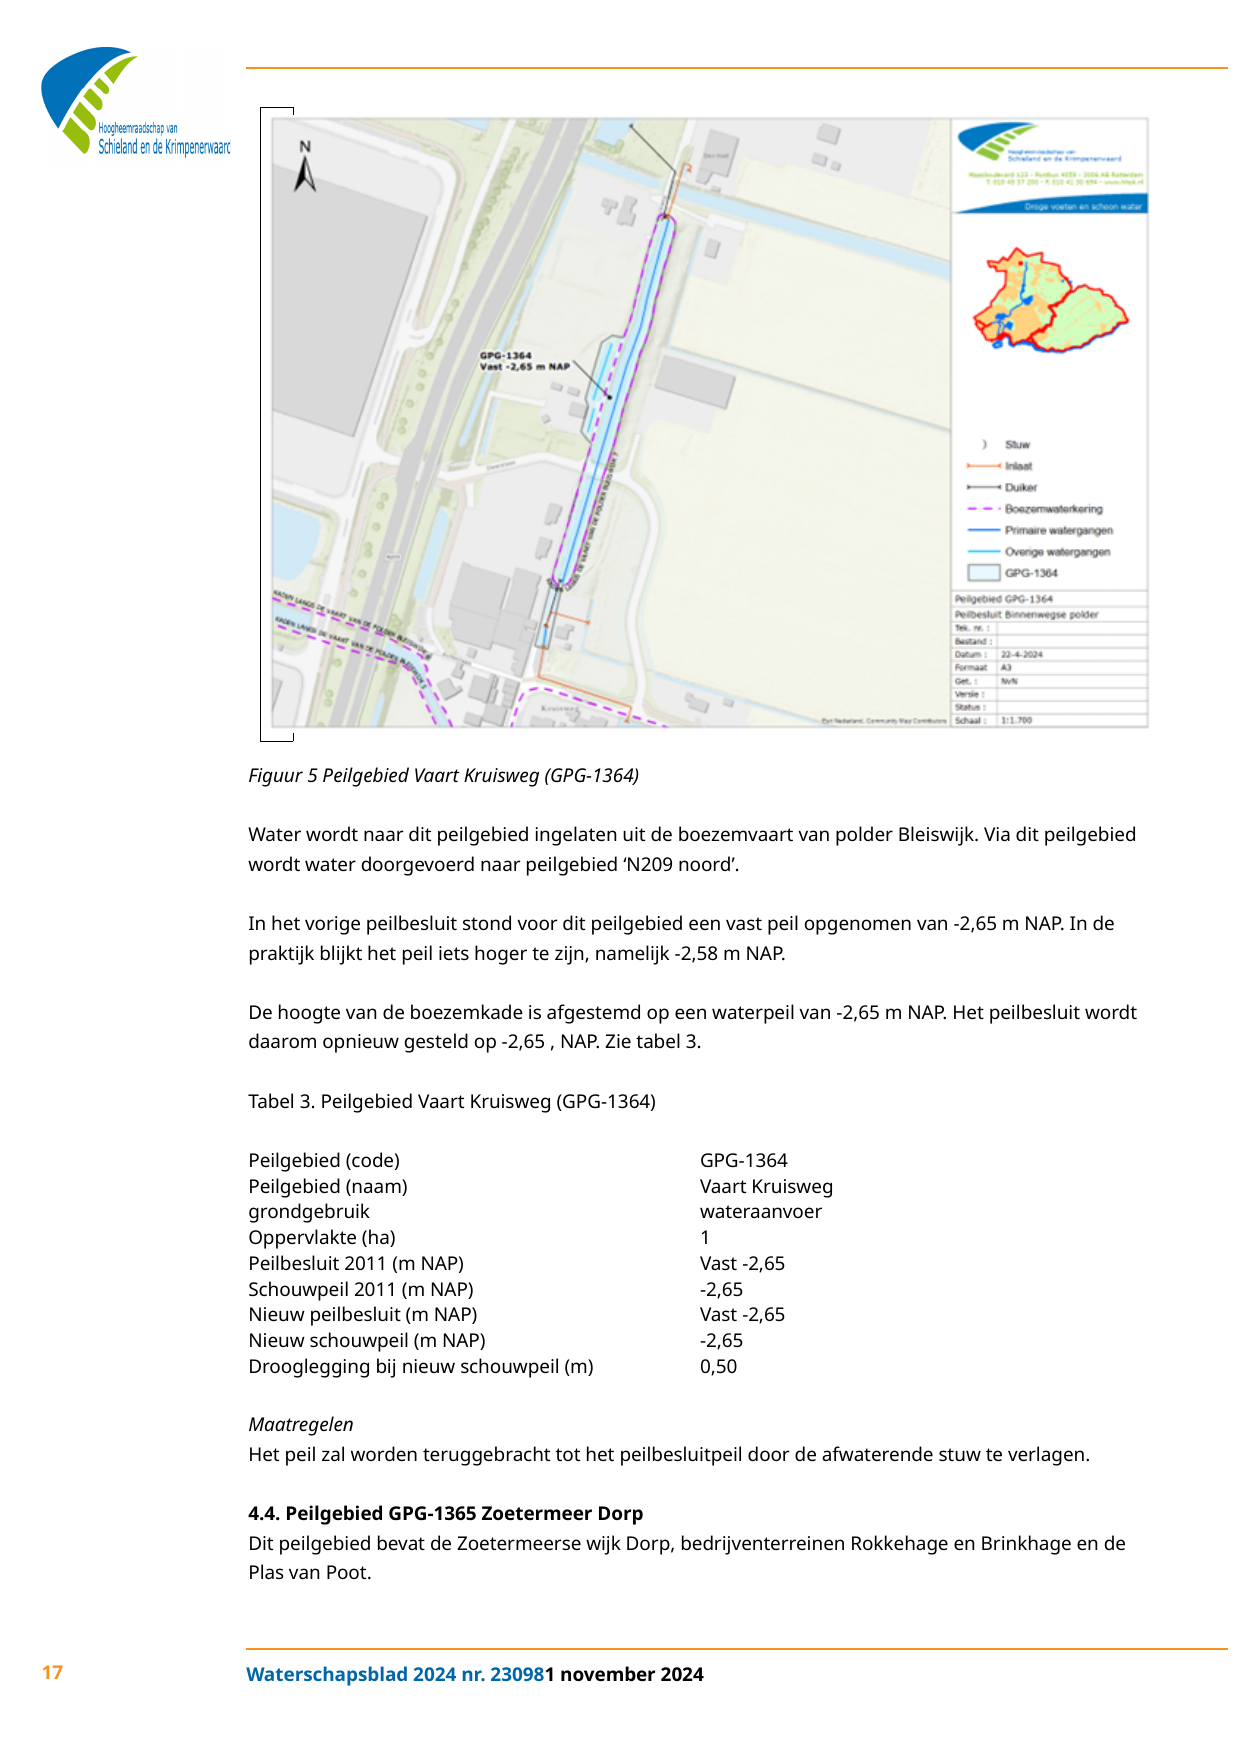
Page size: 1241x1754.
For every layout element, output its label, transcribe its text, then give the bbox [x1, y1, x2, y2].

table_cell Peilgebied (naam) [248, 1173, 700, 1199]
table_cell Schouwpeil 2011 (m NAP) [248, 1276, 700, 1302]
picture [41, 47, 231, 172]
table_cell -2,65 [700, 1276, 1152, 1302]
text In het vorige peilbesluit stond voor dit peilgebied een vast peil opgenomen van -2,65 m NAP. In de praktijk blijkt het peil iets hoger te zijn, namelijk -2,58 m NAP. [248, 910, 1152, 966]
table_cell Vaart Kruisweg [700, 1173, 1152, 1199]
text Maatregelen [248, 1412, 1152, 1437]
text 4.4. Peilgebied GPG-1365 Zoetermeer Dorp [248, 1500, 1152, 1526]
table_cell Peilbesluit 2011 (m NAP) [248, 1250, 700, 1276]
text Het peil zal worden teruggebracht tot het peilbesluitpeil door de afwaterende stuw te verlagen. [248, 1441, 1152, 1467]
table_cell Drooglegging bij nieuw schouwpeil (m) [248, 1353, 700, 1379]
table_header GPG-1364 [700, 1147, 1152, 1173]
text Tabel 3. Peilgebied Vaart Kruisweg (GPG-1364) [248, 1088, 1152, 1114]
text Figuur 5 Peilgebied Vaart Kruisweg (GPG-1364) [248, 762, 1152, 788]
table_cell 1 [700, 1224, 1152, 1250]
text Dit peilgebied bevat de Zoetermeerse wijk Dorp, bedrijventerreinen Rokkehage en Brinkhage en de Plas van Poot. [248, 1530, 1152, 1585]
table_cell -2,65 [700, 1327, 1152, 1353]
text Water wordt naar dit peilgebied ingelaten uit de boezemvaart van polder Bleiswijk. Via dit peilgebied wordt water doorgevoerd naar peilgebied ‘N209 noord’. [248, 822, 1152, 877]
picture [268, 115, 1155, 733]
table_cell Oppervlakte (ha) [248, 1224, 700, 1250]
table_cell Vast -2,65 [700, 1250, 1152, 1276]
table_cell 0,50 [700, 1353, 1152, 1379]
table_cell Nieuw peilbesluit (m NAP) [248, 1302, 700, 1327]
table_cell Nieuw schouwpeil (m NAP) [248, 1327, 700, 1353]
table_header Peilgebied (code) [248, 1147, 700, 1173]
table_cell grondgebruik [248, 1199, 700, 1224]
table_cell wateraanvoer [700, 1199, 1152, 1224]
text De hoogte van de boezemkade is afgestemd op een waterpeil van -2,65 m NAP. Het peilbesluit wordt daarom opnieuw gesteld op -2,65 , NAP. Zie tabel 3. [248, 999, 1152, 1054]
table_cell Vast -2,65 [700, 1302, 1152, 1327]
